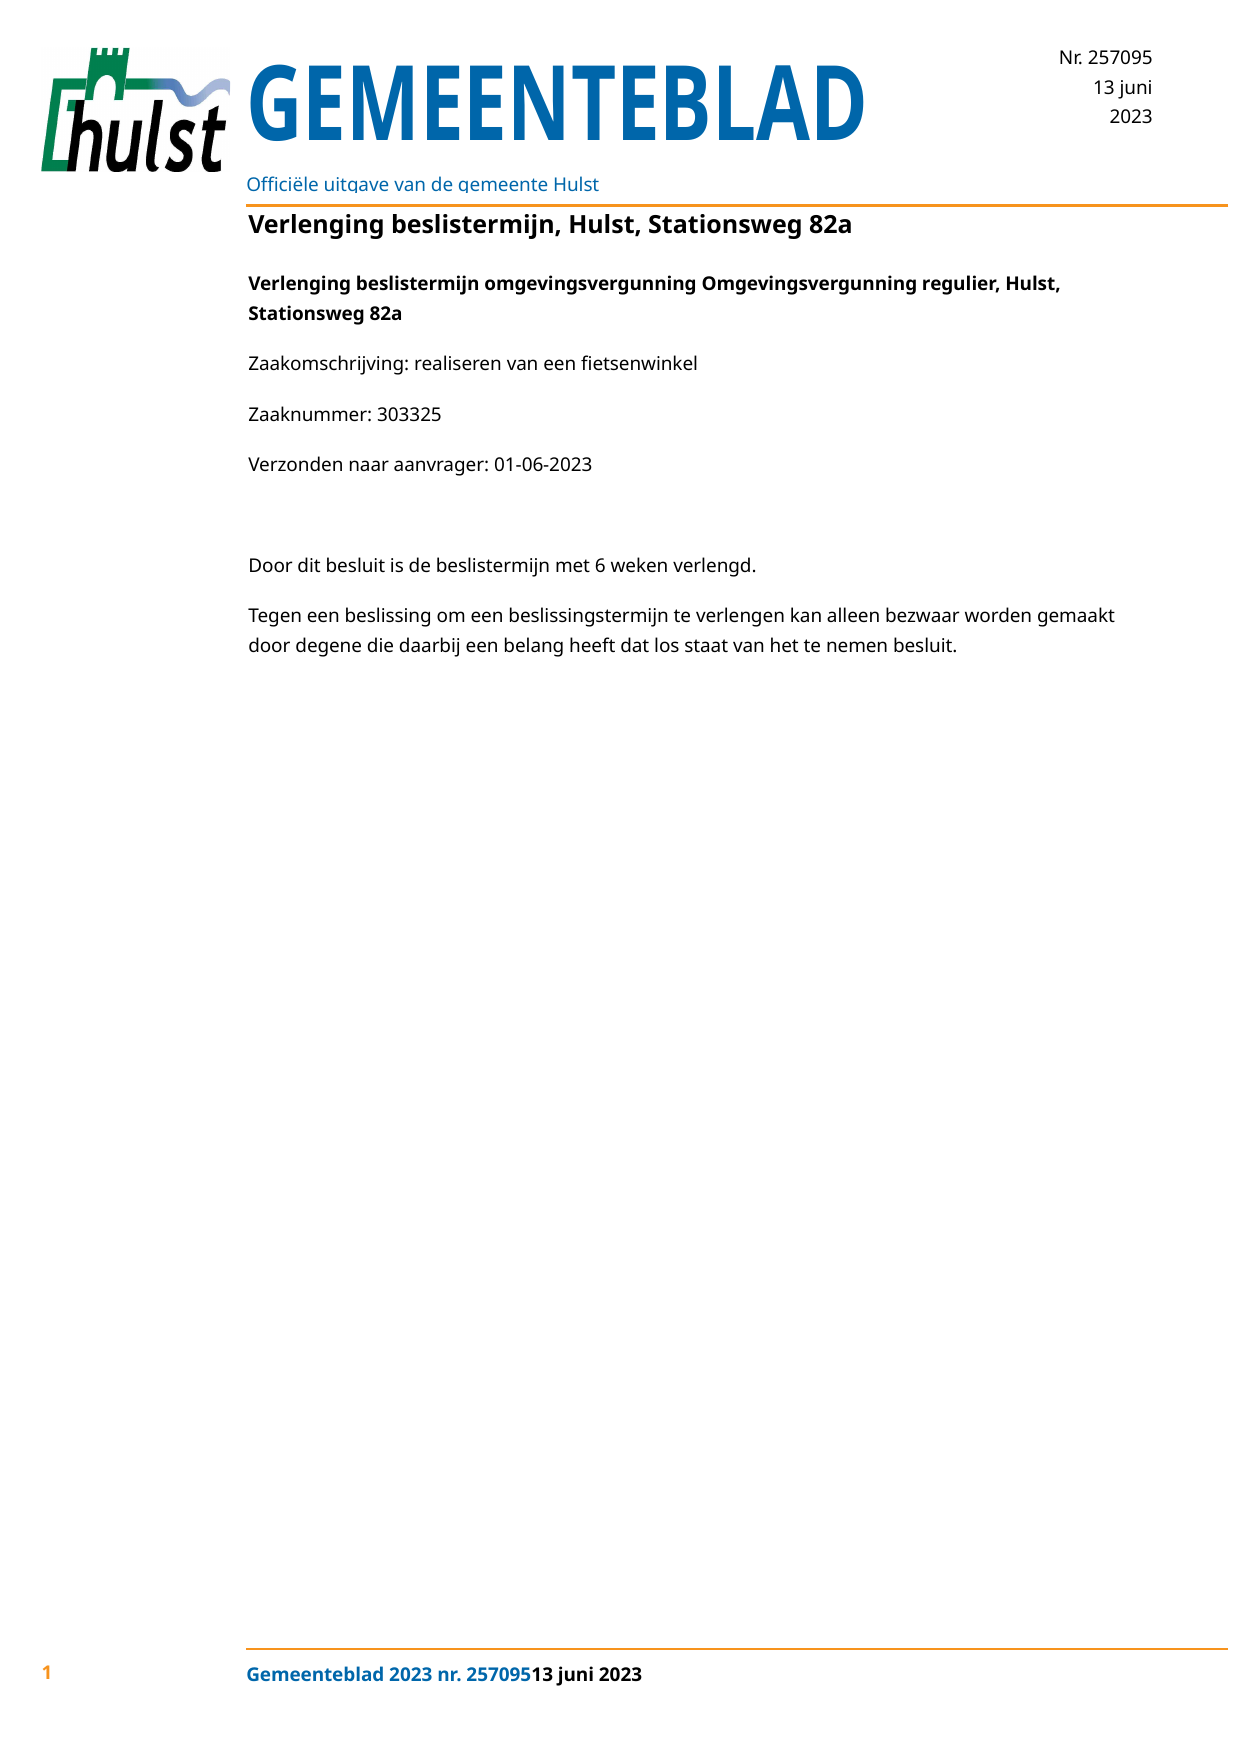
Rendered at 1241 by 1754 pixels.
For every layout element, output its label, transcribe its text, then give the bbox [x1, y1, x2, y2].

text Verzonden naar aanvrager: 01-06-2023 [248, 451, 1152, 477]
text Verlenging beslistermijn omgevingsvergunning Omgevingsvergunning regulier, Hulst, Stationsweg 82a [248, 270, 1152, 326]
text Tegen een beslissing om een beslissingstermijn te verlengen kan alleen bezwaar worden gemaakt door degene die daarbij een belang heeft dat los staat van het te nemen besluit. [248, 602, 1152, 658]
text Door dit besluit is de beslistermijn met 6 weken verlengd. [248, 552, 1152, 578]
text Zaakomschrijving: realiseren van een fietsenwinkel [248, 350, 1152, 376]
text Zaaknummer: 303325 [248, 401, 1152, 426]
text Verlenging beslistermijn, Hulst, Stationsweg 82a [248, 207, 1152, 241]
picture [41, 47, 231, 172]
